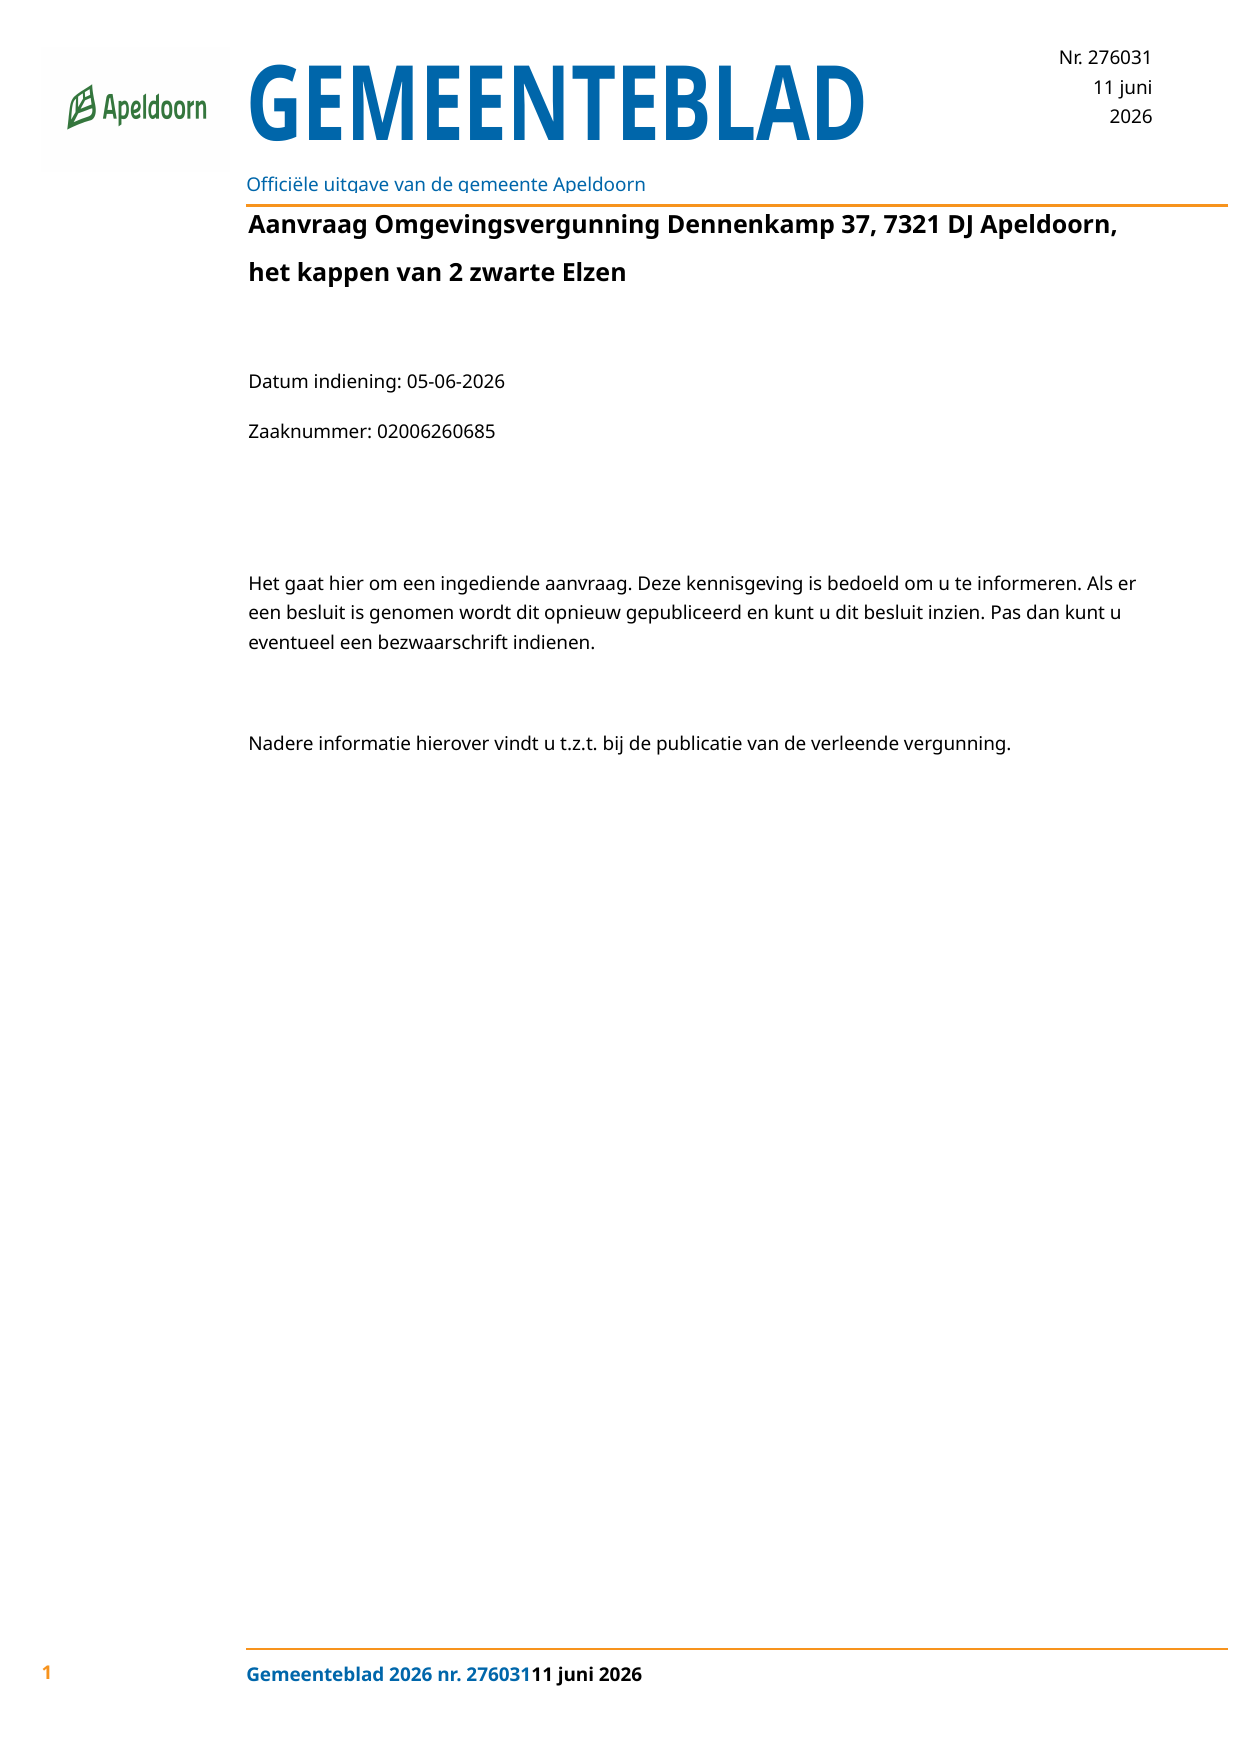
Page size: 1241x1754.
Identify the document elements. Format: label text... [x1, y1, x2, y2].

text Datum indiening: 05-06-2026 [248, 368, 1152, 394]
text Zaaknummer: 02006260685 [248, 419, 1152, 444]
text Aanvraag Omgevingsvergunning Dennenkamp 37, 7321 DJ Apeldoorn, het kappen van 2 zwarte Elzen [248, 207, 1152, 288]
picture [41, 47, 231, 172]
text Nadere informatie hierover vindt u t.z.t. bij de publicatie van de verleende vergunning. [248, 730, 1152, 756]
text Het gaat hier om een ingediende aanvraag. Deze kennisgeving is bedoeld om u te informeren. Als er een besluit is genomen wordt dit opnieuw gepubliceerd en kunt u dit besluit inzien. Pas dan kunt u eventueel een bezwaarschrift indienen. [248, 570, 1152, 655]
